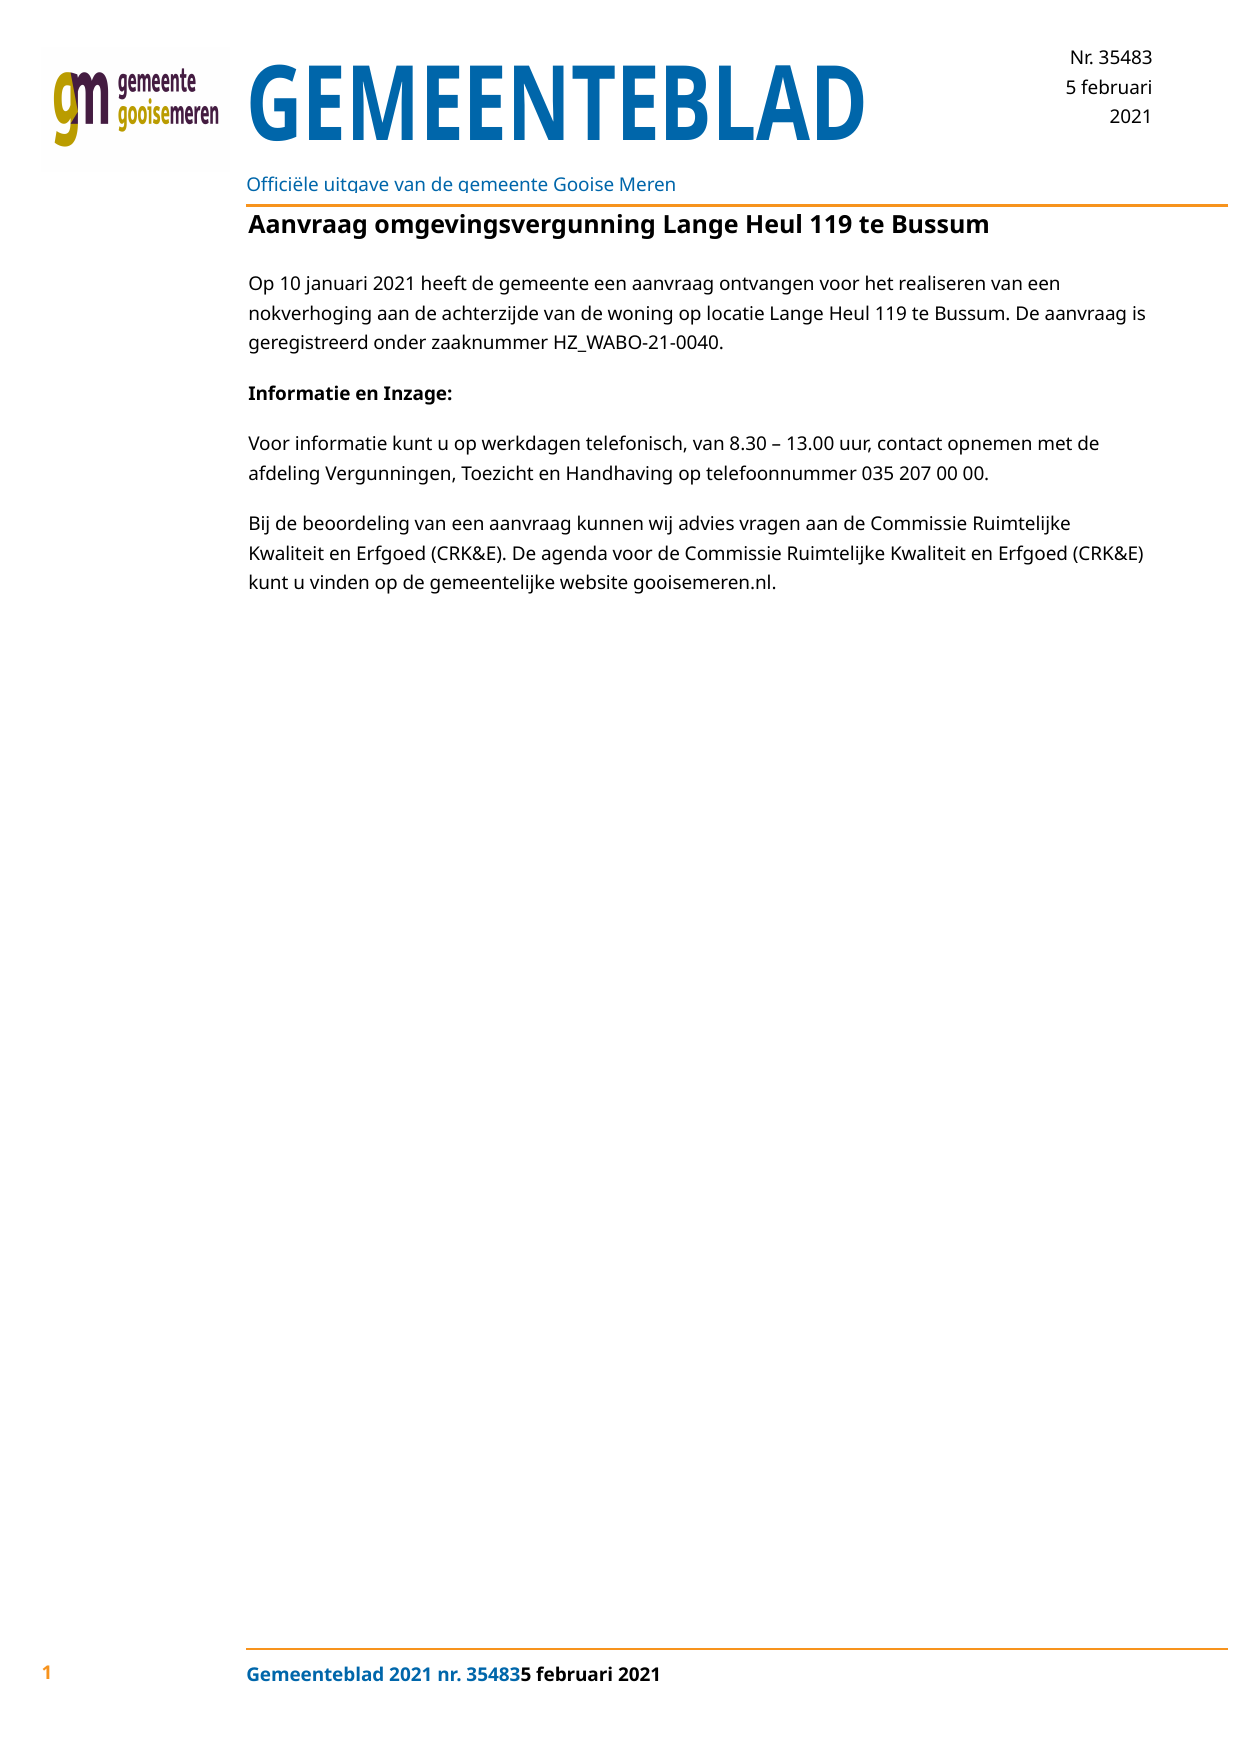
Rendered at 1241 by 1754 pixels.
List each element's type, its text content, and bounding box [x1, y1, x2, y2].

text Op 10 januari 2021 heeft de gemeente een aanvraag ontvangen voor het realiseren van een nokverhoging aan de achterzijde van de woning op locatie Lange Heul 119 te Bussum. De aanvraag is geregistreerd onder zaaknummer HZ_WABO-21-0040. [248, 270, 1152, 355]
text Informatie en Inzage: [248, 380, 1152, 406]
picture [41, 47, 231, 172]
text Voor informatie kunt u op werkdagen telefonisch, van 8.30 – 13.00 uur, contact opnemen met de afdeling Vergunningen, Toezicht en Handhaving op telefoonnummer 035 207 00 00. [248, 430, 1152, 486]
text Aanvraag omgevingsvergunning Lange Heul 119 te Bussum [248, 207, 1152, 241]
text Bij de beoordeling van een aanvraag kunnen wij advies vragen aan de Commissie Ruimtelijke Kwaliteit en Erfgoed (CRK&E). De agenda voor de Commissie Ruimtelijke Kwaliteit en Erfgoed (CRK&E) kunt u vinden op de gemeentelijke website gooisemeren.nl. [248, 510, 1152, 595]
